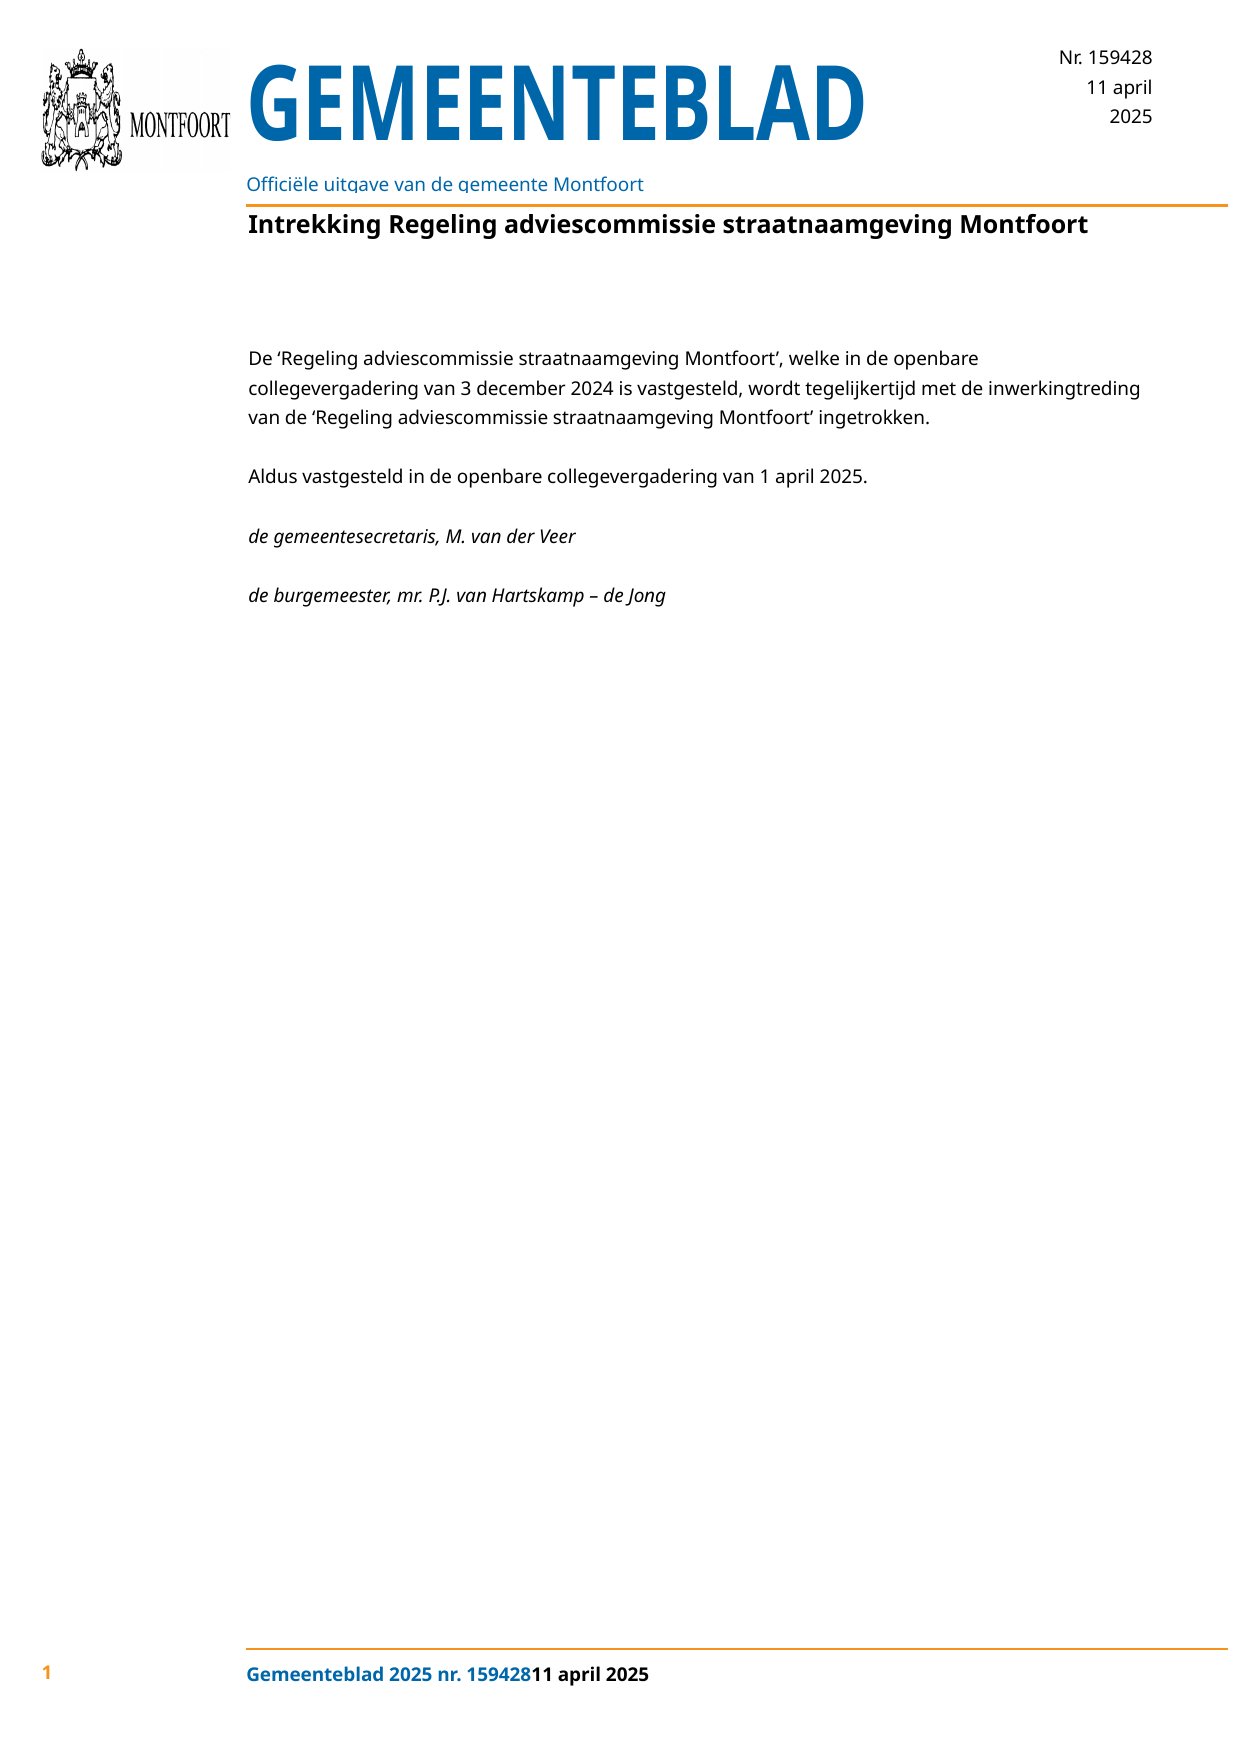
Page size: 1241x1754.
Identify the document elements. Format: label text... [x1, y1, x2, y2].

text Intrekking Regeling adviescommissie straatnaamgeving Montfoort [248, 207, 1152, 241]
text Aldus vastgesteld in de openbare collegevergadering van 1 april 2025. [248, 464, 1152, 489]
text De ‘Regeling adviescommissie straatnaamgeving Montfoort’, welke in de openbare collegevergadering van 3 december 2024 is vastgesteld, wordt tegelijkertijd met de inwerkingtreding van de ‘Regeling adviescommissie straatnaamgeving Montfoort’ ingetrokken. [248, 345, 1152, 430]
picture [41, 47, 231, 172]
text de burgemeester, mr. P.J. van Hartskamp – de Jong [248, 582, 1152, 608]
text de gemeentesecretaris, M. van der Veer [248, 523, 1152, 548]
